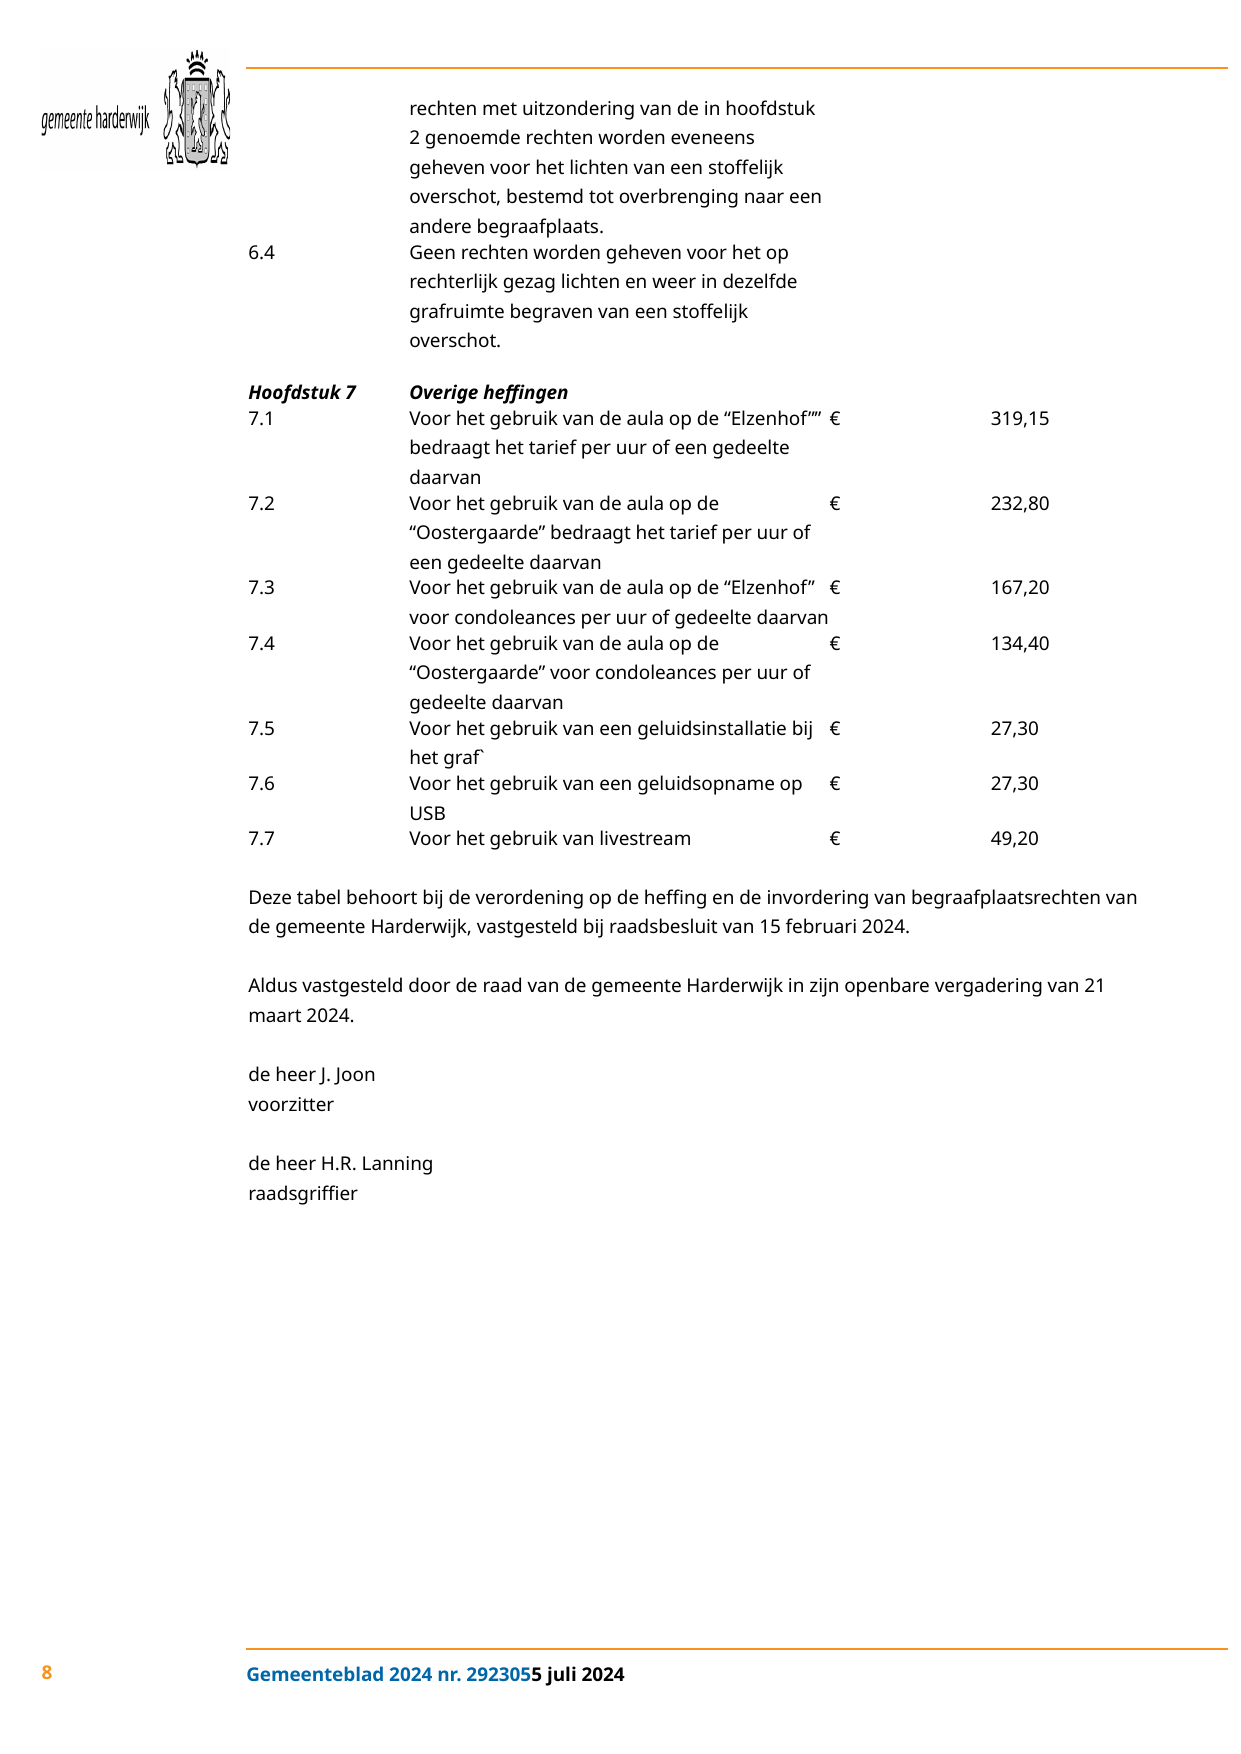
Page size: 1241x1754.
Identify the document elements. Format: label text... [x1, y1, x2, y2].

picture [41, 47, 231, 172]
table_cell [248, 95, 409, 239]
table_cell 7.3 [248, 575, 409, 630]
text de heer H.R. Lanning [248, 1150, 1152, 1176]
table_cell 319,15 [991, 405, 1152, 490]
table_cell 7.1 [248, 405, 409, 490]
table_cell € [829, 715, 991, 770]
table_cell 232,80 [991, 490, 1152, 574]
table_cell Voor het gebruik van de aula op de “Elzenhof”” bedraagt het tarief per uur of een gedeelte daarvan [409, 405, 829, 490]
table_cell [991, 239, 1152, 353]
table_cell Voor het gebruik van de aula op de “Oostergaarde” bedraagt het tarief per uur of een gedeelte daarvan [409, 490, 829, 574]
table_cell [409, 353, 829, 379]
table_cell [829, 379, 991, 405]
text voorzitter [248, 1091, 1152, 1117]
table_cell 6.4 [248, 239, 409, 353]
text Aldus vastgesteld door de raad van de gemeente Harderwijk in zijn openbare vergadering van 21 maart 2024. [248, 973, 1152, 1028]
table_cell 7.6 [248, 770, 409, 825]
table_cell € [829, 575, 991, 630]
table_cell Voor het gebruik van een geluidsinstallatie bij het graf` [409, 715, 829, 770]
table_cell 27,30 [991, 770, 1152, 825]
table_cell 7.2 [248, 490, 409, 574]
table_cell [829, 95, 991, 239]
table_cell 27,30 [991, 715, 1152, 770]
table_cell € [829, 825, 991, 851]
table_cell Voor het gebruik van livestream [409, 825, 829, 851]
table_cell rechten met uitzondering van de in hoofdstuk 2 genoemde rechten worden eveneens geheven voor het lichten van een stoffelijk overschot, bestemd tot overbrenging naar een andere begraafplaats. [409, 95, 829, 239]
table_cell 134,40 [991, 630, 1152, 715]
text Deze tabel behoort bij de verordening op de heffing en de invordering van begraafplaatsrechten van de gemeente Harderwijk, vastgesteld bij raadsbesluit van 15 februari 2024. [248, 884, 1152, 939]
table_cell 49,20 [991, 825, 1152, 851]
table_cell [991, 95, 1152, 239]
table_cell Geen rechten worden geheven voor het op rechterlijk gezag lichten en weer in dezelfde grafruimte begraven van een stoffelijk overschot. [409, 239, 829, 353]
table_cell 7.5 [248, 715, 409, 770]
table_cell [829, 239, 991, 353]
table_cell € [829, 405, 991, 490]
table_cell Voor het gebruik van de aula op de “Elzenhof” voor condoleances per uur of gedeelte daarvan [409, 575, 829, 630]
text raadsgriffier [248, 1180, 1152, 1206]
table_cell [829, 353, 991, 379]
table_cell [991, 379, 1152, 405]
table_cell 167,20 [991, 575, 1152, 630]
table_cell [248, 353, 409, 379]
table_cell € [829, 770, 991, 825]
table_cell Voor het gebruik van de aula op de “Oostergaarde” voor condoleances per uur of gedeelte daarvan [409, 630, 829, 715]
table_cell [991, 353, 1152, 379]
table_cell Overige heffingen [409, 379, 829, 405]
table_cell Hoofdstuk 7 [248, 379, 409, 405]
table_cell Voor het gebruik van een geluidsopname op USB [409, 770, 829, 825]
table_cell € [829, 490, 991, 574]
table_cell 7.4 [248, 630, 409, 715]
table_cell € [829, 630, 991, 715]
text de heer J. Joon [248, 1061, 1152, 1087]
table_cell 7.7 [248, 825, 409, 851]
